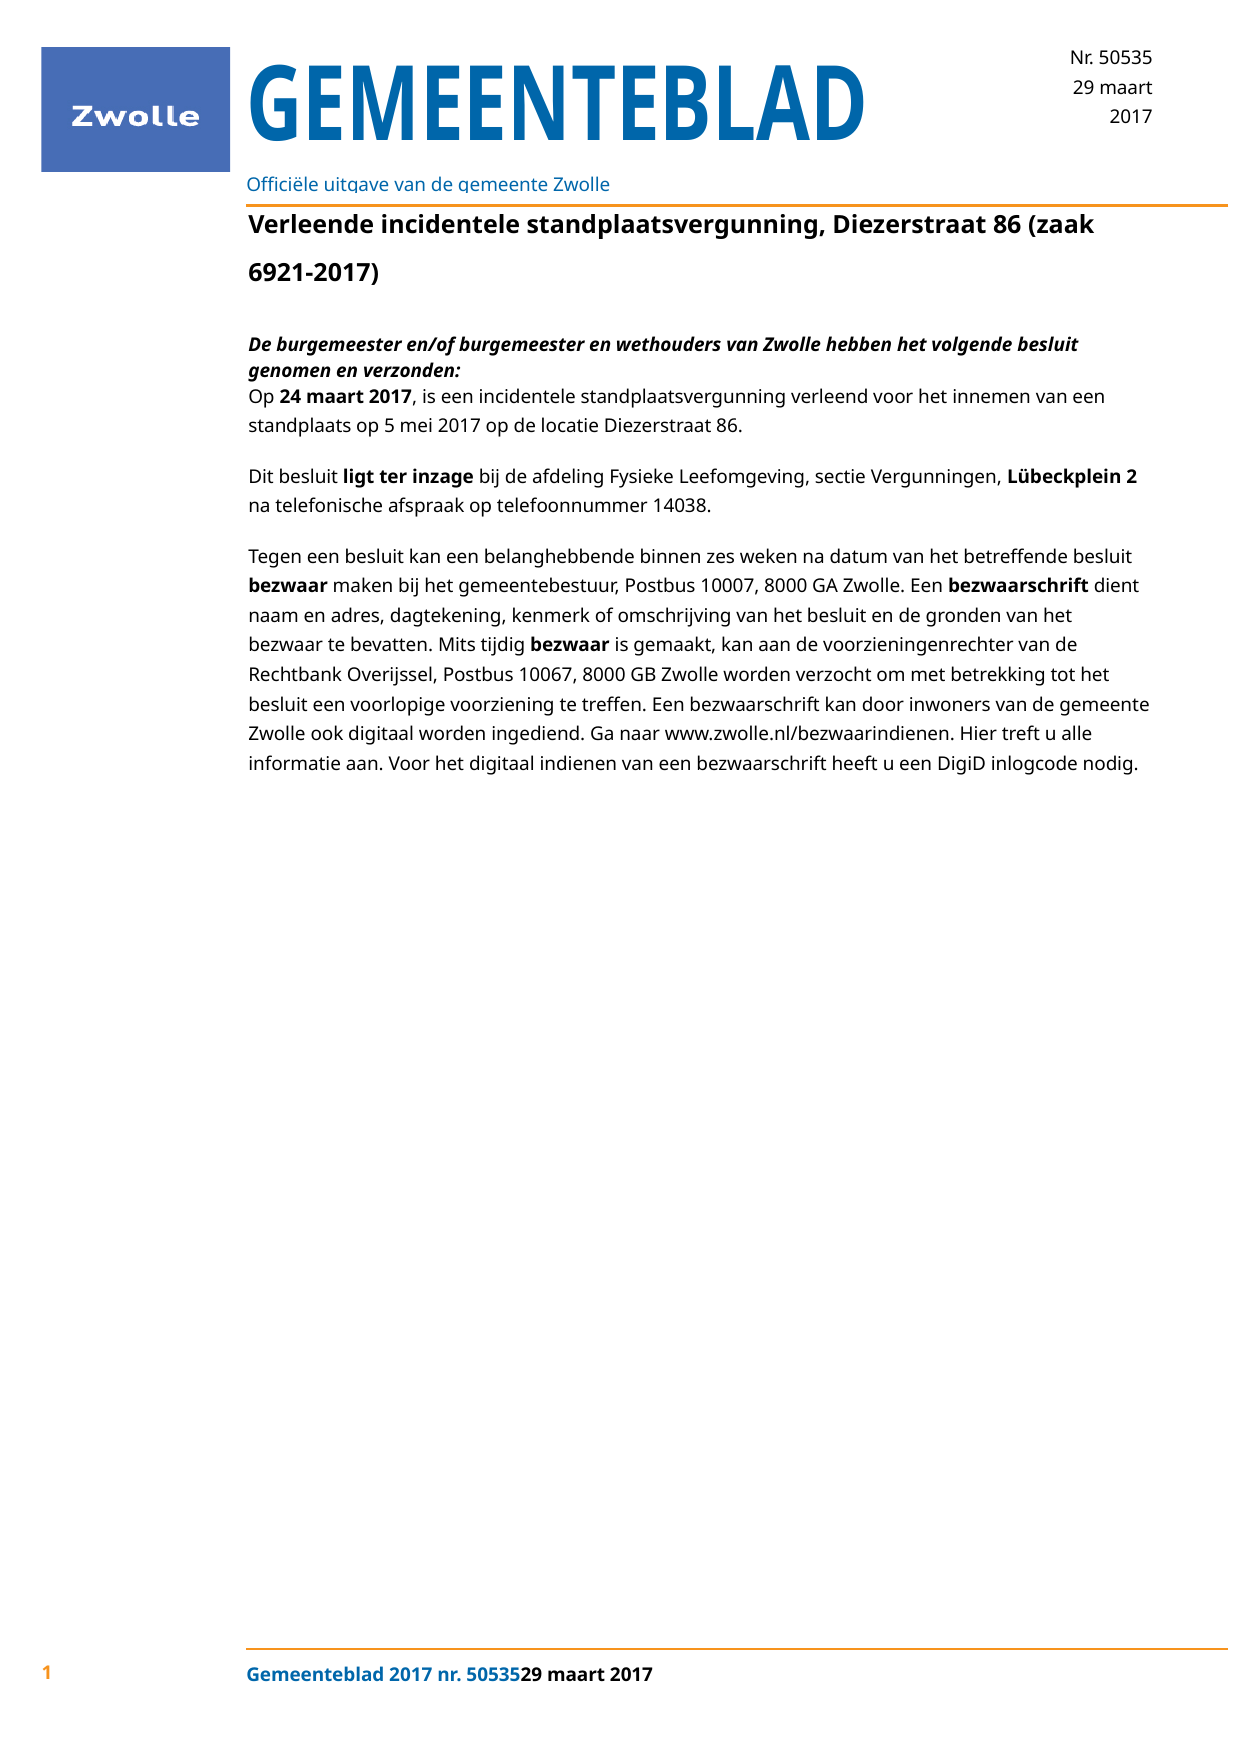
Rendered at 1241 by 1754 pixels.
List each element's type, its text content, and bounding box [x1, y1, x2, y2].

text De burgemeester en/of burgemeester en wethouders van Zwolle hebben het volgende besluit genomen en verzonden: [248, 331, 1152, 383]
text Op 24 maart 2017, is een incidentele standplaatsvergunning verleend voor het innemen van een standplaats op 5 mei 2017 op de locatie Diezerstraat 86. [248, 383, 1152, 438]
picture [41, 47, 231, 172]
text Verleende incidentele standplaatsvergunning, Diezerstraat 86 (zaak 6921-2017) [248, 207, 1152, 288]
text Dit besluit ligt ter inzage bij de afdeling Fysieke Leefomgeving, sectie Vergunningen, Lübeckplein 2 na telefonische afspraak op telefoonnummer 14038. [248, 463, 1152, 518]
text Tegen een besluit kan een belanghebbende binnen zes weken na datum van het betreffende besluit bezwaar maken bij het gemeentebestuur, Postbus 10007, 8000 GA Zwolle. Een bezwaarschrift dient naam en adres, dagtekening, kenmerk of omschrijving van het besluit en de gronden van het bezwaar te bevatten. Mits tijdig bezwaar is gemaakt, kan aan de voorzieningenrechter van de Rechtbank Overijssel, Postbus 10067, 8000 GB Zwolle worden verzocht om met betrekking tot het besluit een voorlopige voorziening te treffen. Een bezwaarschrift kan door inwoners van de gemeente Zwolle ook digitaal worden ingediend. Ga naar www.zwolle.nl/bezwaarindienen. Hier treft u alle informatie aan. Voor het digitaal indienen van een bezwaarschrift heeft u een DigiD inlogcode nodig. [248, 543, 1152, 776]
